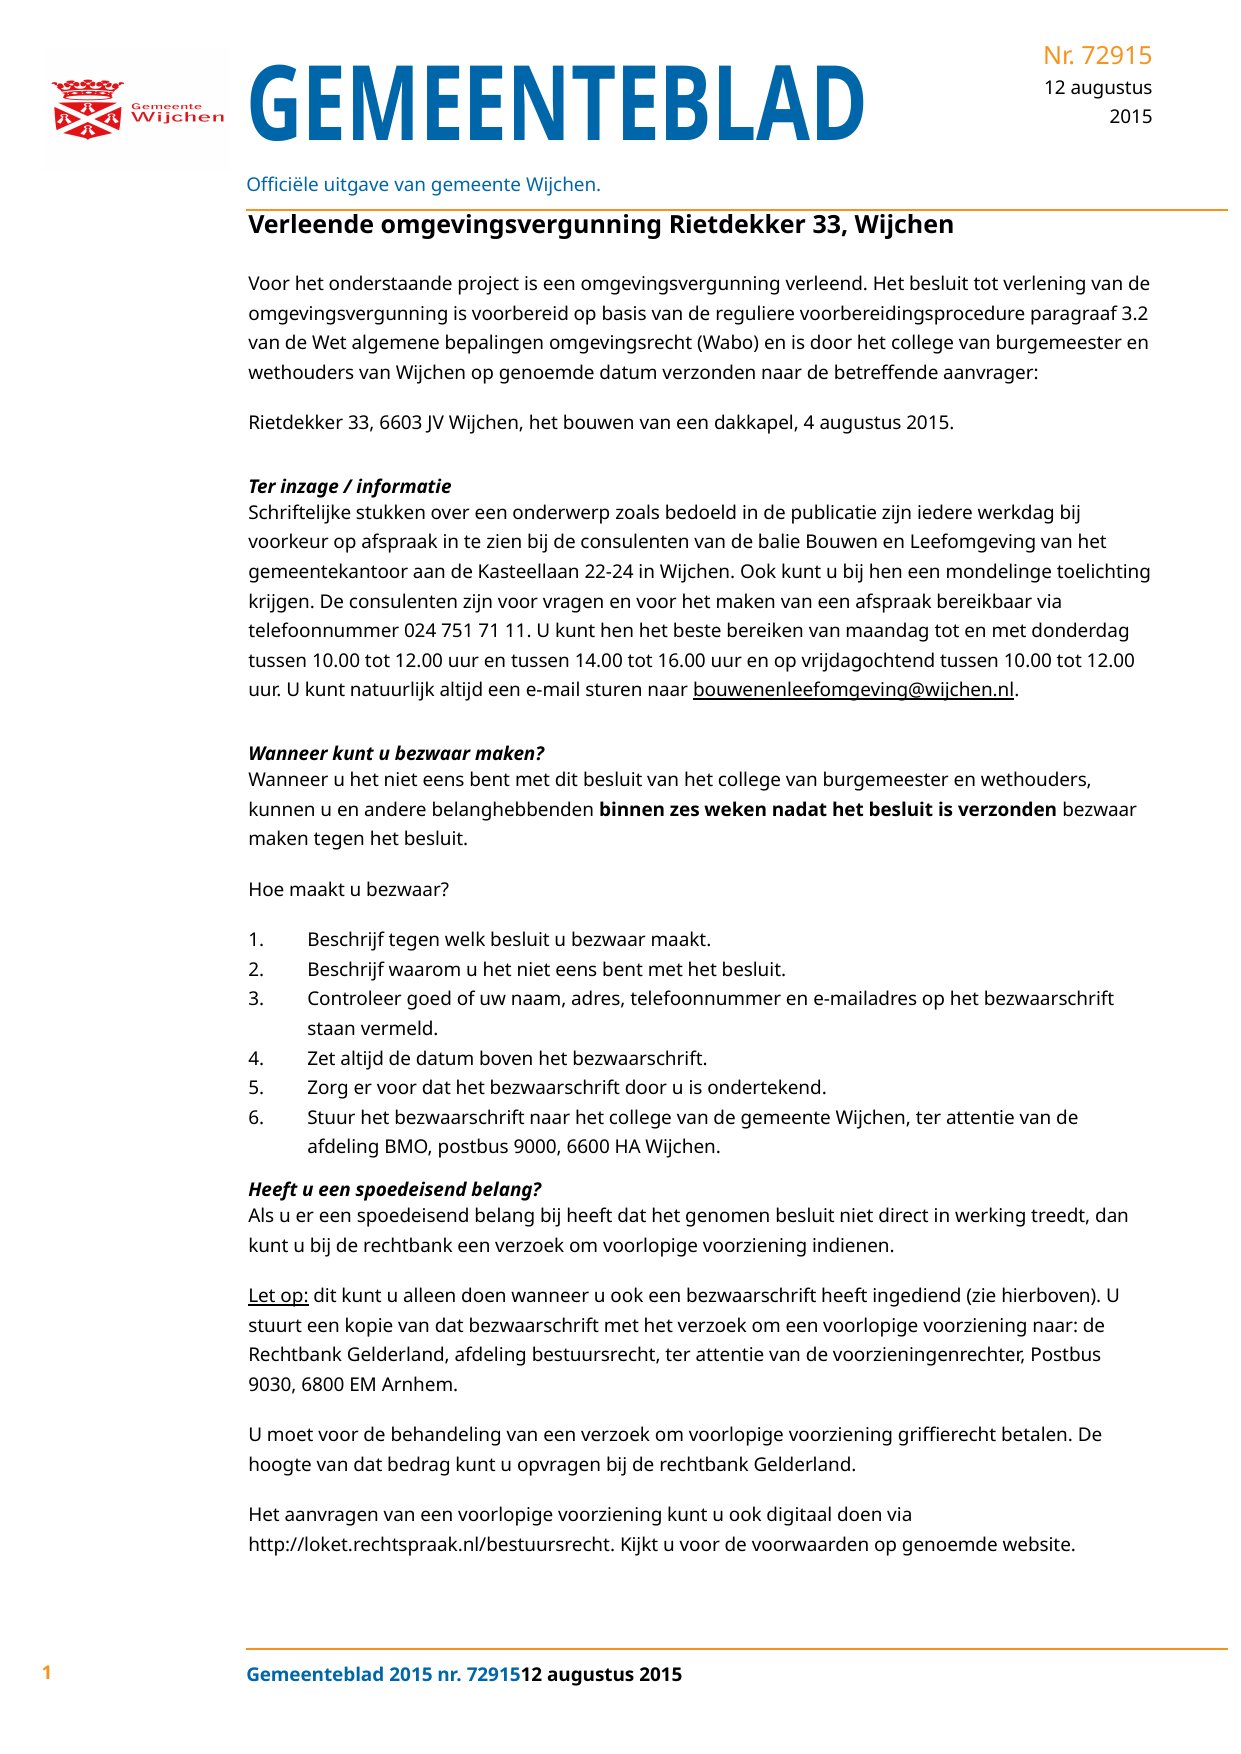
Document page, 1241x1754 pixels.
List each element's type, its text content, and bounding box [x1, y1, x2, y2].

text Als u er een spoedeisend belang bij heeft dat het genomen besluit niet direct in werking treedt, dan kunt u bij de rechtbank een verzoek om voorlopige voorziening indienen. [248, 1202, 1152, 1258]
text Hoe maakt u bezwaar? [248, 876, 1152, 902]
list Beschrijf tegen welk besluit u bezwaar maakt. [248, 926, 1152, 952]
list Stuur het bezwaarschrift naar het college van de gemeente Wijchen, ter attentie van de afdeling BMO, postbus 9000, 6600 HA Wijchen. [248, 1104, 1152, 1159]
picture [41, 47, 231, 172]
text Heeft u een spoedeisend belang? [248, 1177, 1152, 1202]
list Zet altijd de datum boven het bezwaarschrift. [248, 1045, 1152, 1070]
text Rietdekker 33, 6603 JV Wijchen, het bouwen van een dakkapel, 4 augustus 2015. [248, 409, 1152, 435]
list Zorg er voor dat het bezwaarschrift door u is ondertekend. [248, 1074, 1152, 1100]
text Het aanvragen van een voorlopige voorziening kunt u ook digitaal doen via http://loket.rechtspraak.nl/bestuursrecht. Kijkt u voor de voorwaarden op genoemde website. [248, 1501, 1152, 1557]
text Voor het onderstaande project is een omgevingsvergunning verleend. Het besluit tot verlening van de omgevingsvergunning is voorbereid op basis van de reguliere voorbereidingsprocedure paragraaf 3.2 van de Wet algemene bepalingen omgevingsrecht (Wabo) en is door het college van burgemeester en wethouders van Wijchen op genoemde datum verzonden naar de betreffende aanvrager: [248, 270, 1152, 385]
text Ter inzage / informatie [248, 473, 1152, 499]
list Beschrijf waarom u het niet eens bent met het besluit. [248, 956, 1152, 982]
text Schriftelijke stukken over een onderwerp zoals bedoeld in de publicatie zijn iedere werkdag bij voorkeur op afspraak in te zien bij de consulenten van de balie Bouwen en Leefomgeving van het gemeentekantoor aan de Kasteellaan 22-24 in Wijchen. Ook kunt u bij hen een mondelinge toelichting krijgen. De consulenten zijn voor vragen en voor het maken van een afspraak bereikbaar via telefoonnummer 024 751 71 11. U kunt hen het beste bereiken van maandag tot en met donderdag tussen 10.00 tot 12.00 uur en tussen 14.00 tot 16.00 uur en op vrijdagochtend tussen 10.00 tot 12.00 uur. U kunt natuurlijk altijd een e-mail sturen naar bouwenenleefomgeving@wijchen.nl. [248, 499, 1152, 702]
text Wanneer u het niet eens bent met dit besluit van het college van burgemeester en wethouders, kunnen u en andere belanghebbenden binnen zes weken nadat het besluit is verzonden bezwaar maken tegen het besluit. [248, 766, 1152, 851]
text Wanneer kunt u bezwaar maken? [248, 741, 1152, 766]
list Controleer goed of uw naam, adres, telefoonnummer en e-mailadres op het bezwaarschrift staan vermeld. [248, 986, 1152, 1041]
text U moet voor de behandeling van een verzoek om voorlopige voorziening griffierecht betalen. De hoogte van dat bedrag kunt u opvragen bij de rechtbank Gelderland. [248, 1421, 1152, 1477]
text Let op: dit kunt u alleen doen wanneer u ook een bezwaarschrift heeft ingediend (zie hierboven). U stuurt een kopie van dat bezwaarschrift met het verzoek om een voorlopige voorziening naar: de Rechtbank Gelderland, afdeling bestuursrecht, ter attentie van de voorzieningenrechter, Postbus 9030, 6800 EM Arnhem. [248, 1282, 1152, 1397]
text Verleende omgevingsvergunning Rietdekker 33, Wijchen [248, 211, 1152, 241]
